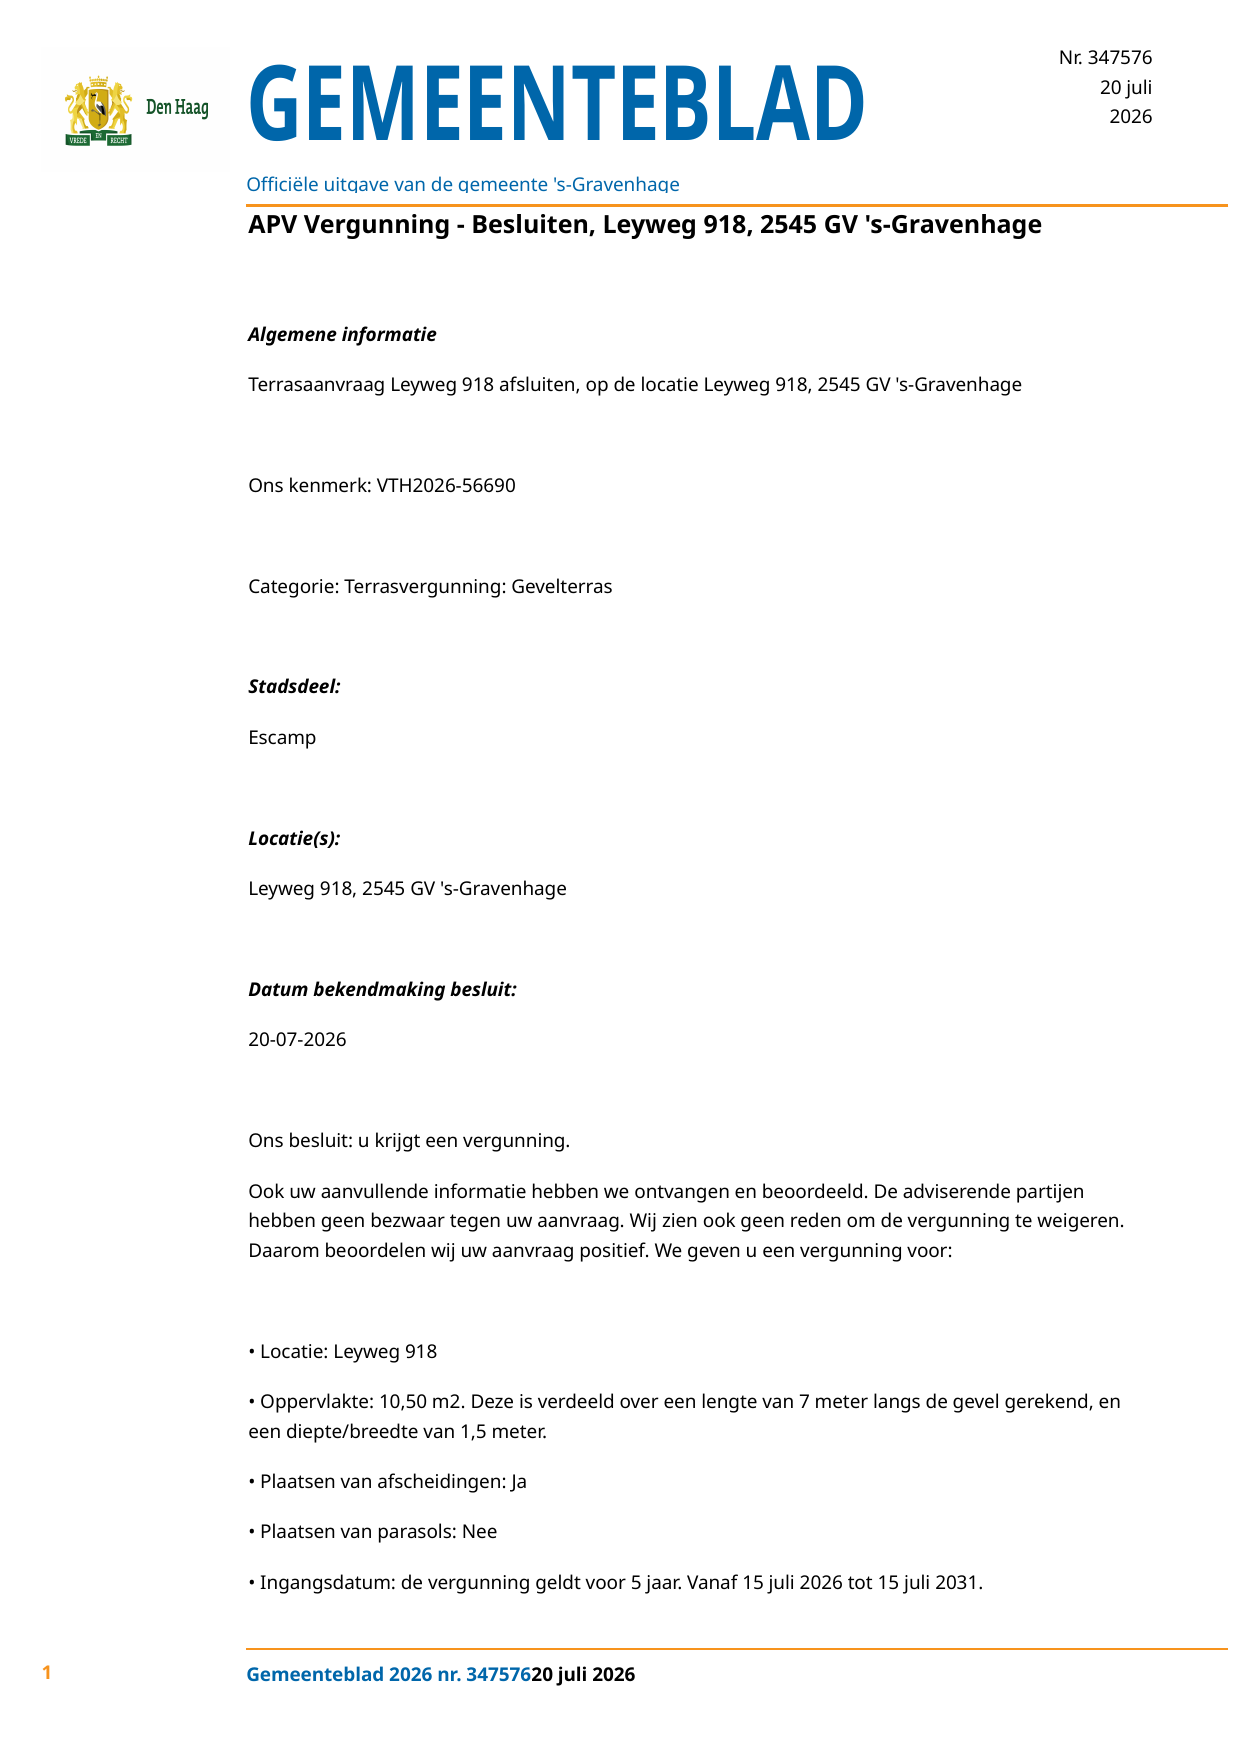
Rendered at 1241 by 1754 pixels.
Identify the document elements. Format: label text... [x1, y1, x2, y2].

text Categorie: Terrasvergunning: Gevelterras [248, 573, 1152, 598]
text • Plaatsen van parasols: Nee [248, 1519, 1152, 1544]
text Datum bekendmaking besluit: [248, 976, 1152, 1002]
text Ook uw aanvullende informatie hebben we ontvangen en beoordeeld. De adviserende partijen hebben geen bezwaar tegen uw aanvraag. Wij zien ook geen reden om de vergunning te weigeren. Daarom beoordelen wij uw aanvraag positief. We geven u een vergunning voor: [248, 1178, 1152, 1263]
text • Plaatsen van afscheidingen: Ja [248, 1468, 1152, 1494]
text Ons besluit: u krijgt een vergunning. [248, 1127, 1152, 1153]
text APV Vergunning - Besluiten, Leyweg 918, 2545 GV 's-Gravenhage [248, 207, 1152, 241]
text Ons kenmerk: VTH2026-56690 [248, 472, 1152, 498]
text Locatie(s): [248, 825, 1152, 851]
text • Oppervlakte: 10,50 m2. Deze is verdeeld over een lengte van 7 meter langs de gevel gerekend, en een diepte/breedte van 1,5 meter. [248, 1388, 1152, 1443]
text 20-07-2026 [248, 1027, 1152, 1052]
text Algemene informatie [248, 321, 1152, 346]
text • Locatie: Leyweg 918 [248, 1338, 1152, 1363]
text Stadsdeel: [248, 674, 1152, 699]
text • Ingangsdatum: de vergunning geldt voor 5 jaar. Vanaf 15 juli 2026 tot 15 juli 2031. [248, 1569, 1152, 1595]
picture [41, 47, 231, 172]
text Terrasaanvraag Leyweg 918 afsluiten, op de locatie Leyweg 918, 2545 GV 's-Gravenhage [248, 371, 1152, 397]
text Leyweg 918, 2545 GV 's-Gravenhage [248, 875, 1152, 901]
text Escamp [248, 724, 1152, 750]
